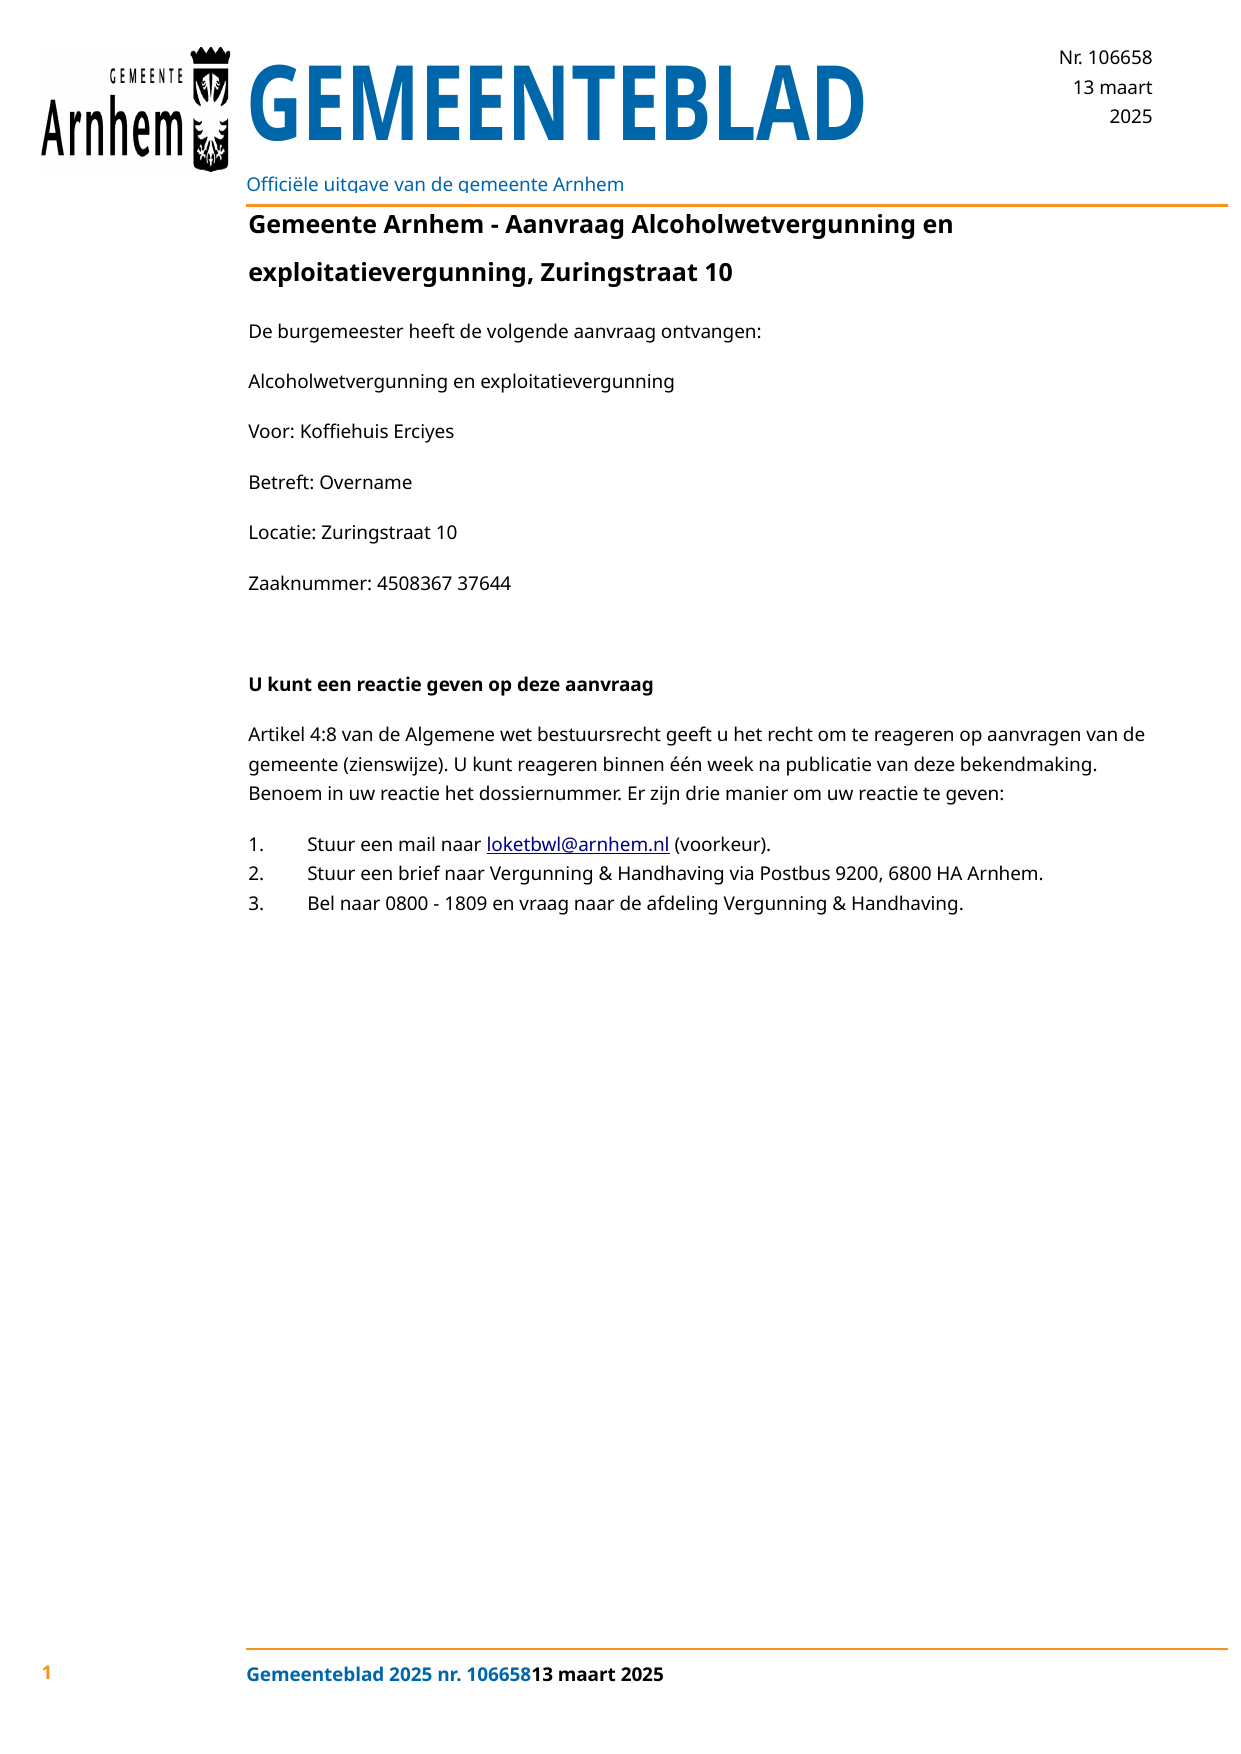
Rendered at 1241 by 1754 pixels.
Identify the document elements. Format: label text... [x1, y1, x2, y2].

text Locatie: Zuringstraat 10 [248, 519, 1152, 545]
text Zaaknummer: 4508367 37644 [248, 570, 1152, 596]
text De burgemeester heeft de volgende aanvraag ontvangen: [248, 318, 1152, 344]
text U kunt een reactie geven op deze aanvraag [248, 671, 1152, 697]
text Alcoholwetvergunning en exploitatievergunning [248, 368, 1152, 394]
list Bel naar 0800 - 1809 en vraag naar de afdeling Vergunning & Handhaving. [248, 890, 1152, 916]
text Voor: Koffiehuis Erciyes [248, 419, 1152, 444]
list Stuur een brief naar Vergunning & Handhaving via Postbus 9200, 6800 HA Arnhem. [248, 860, 1152, 886]
text Artikel 4:8 van de Algemene wet bestuursrecht geeft u het recht om te reageren op aanvragen van de gemeente (zienswijze). U kunt reageren binnen één week na publicatie van deze bekendmaking. Benoem in uw reactie het dossiernummer. Er zijn drie manier om uw reactie te geven: [248, 721, 1152, 806]
picture [41, 47, 231, 172]
text Betreft: Overname [248, 469, 1152, 495]
list Stuur een mail naar loketbwl@arnhem.nl (voorkeur). [248, 831, 1152, 857]
text Gemeente Arnhem - Aanvraag Alcoholwetvergunning en exploitatievergunning, Zuringstraat 10 [248, 207, 1152, 288]
